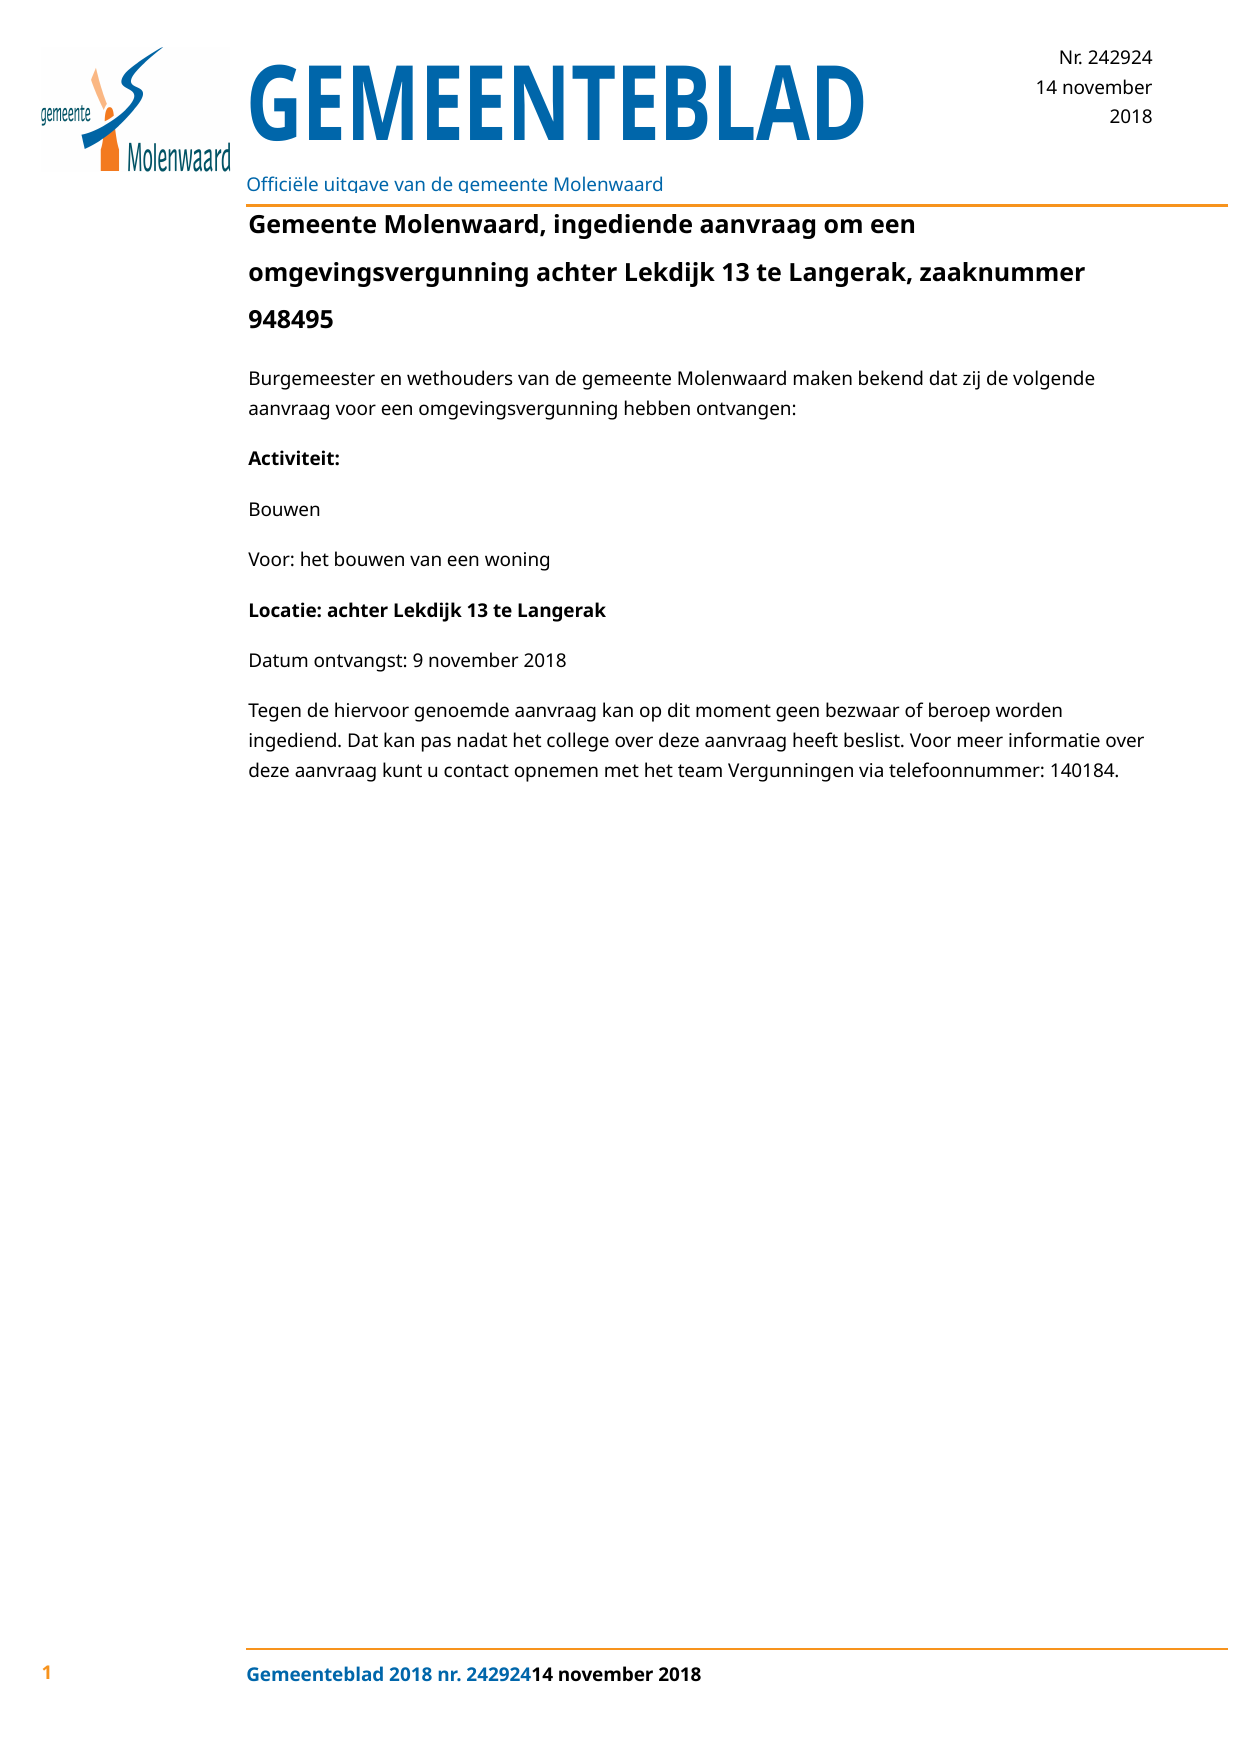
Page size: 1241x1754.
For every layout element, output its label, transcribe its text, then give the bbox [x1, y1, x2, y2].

text Burgemeester en wethouders van de gemeente Molenwaard maken bekend dat zij de volgende aanvraag voor een omgevingsvergunning hebben ontvangen: [248, 366, 1152, 421]
text Bouwen [248, 496, 1152, 522]
text Gemeente Molenwaard, ingediende aanvraag om een omgevingsvergunning achter Lekdijk 13 te Langerak, zaaknummer 948495 [248, 207, 1152, 336]
text Activiteit: [248, 446, 1152, 471]
text Tegen de hiervoor genoemde aanvraag kan op dit moment geen bezwaar of beroep worden ingediend. Dat kan pas nadat het college over deze aanvraag heeft beslist. Voor meer informatie over deze aanvraag kunt u contact opnemen met het team Vergunningen via telefoonnummer: 140184. [248, 698, 1152, 782]
picture [41, 47, 231, 172]
text Locatie: achter Lekdijk 13 te Langerak [248, 597, 1152, 622]
text Datum ontvangst: 9 november 2018 [248, 647, 1152, 673]
text Voor: het bouwen van een woning [248, 546, 1152, 572]
